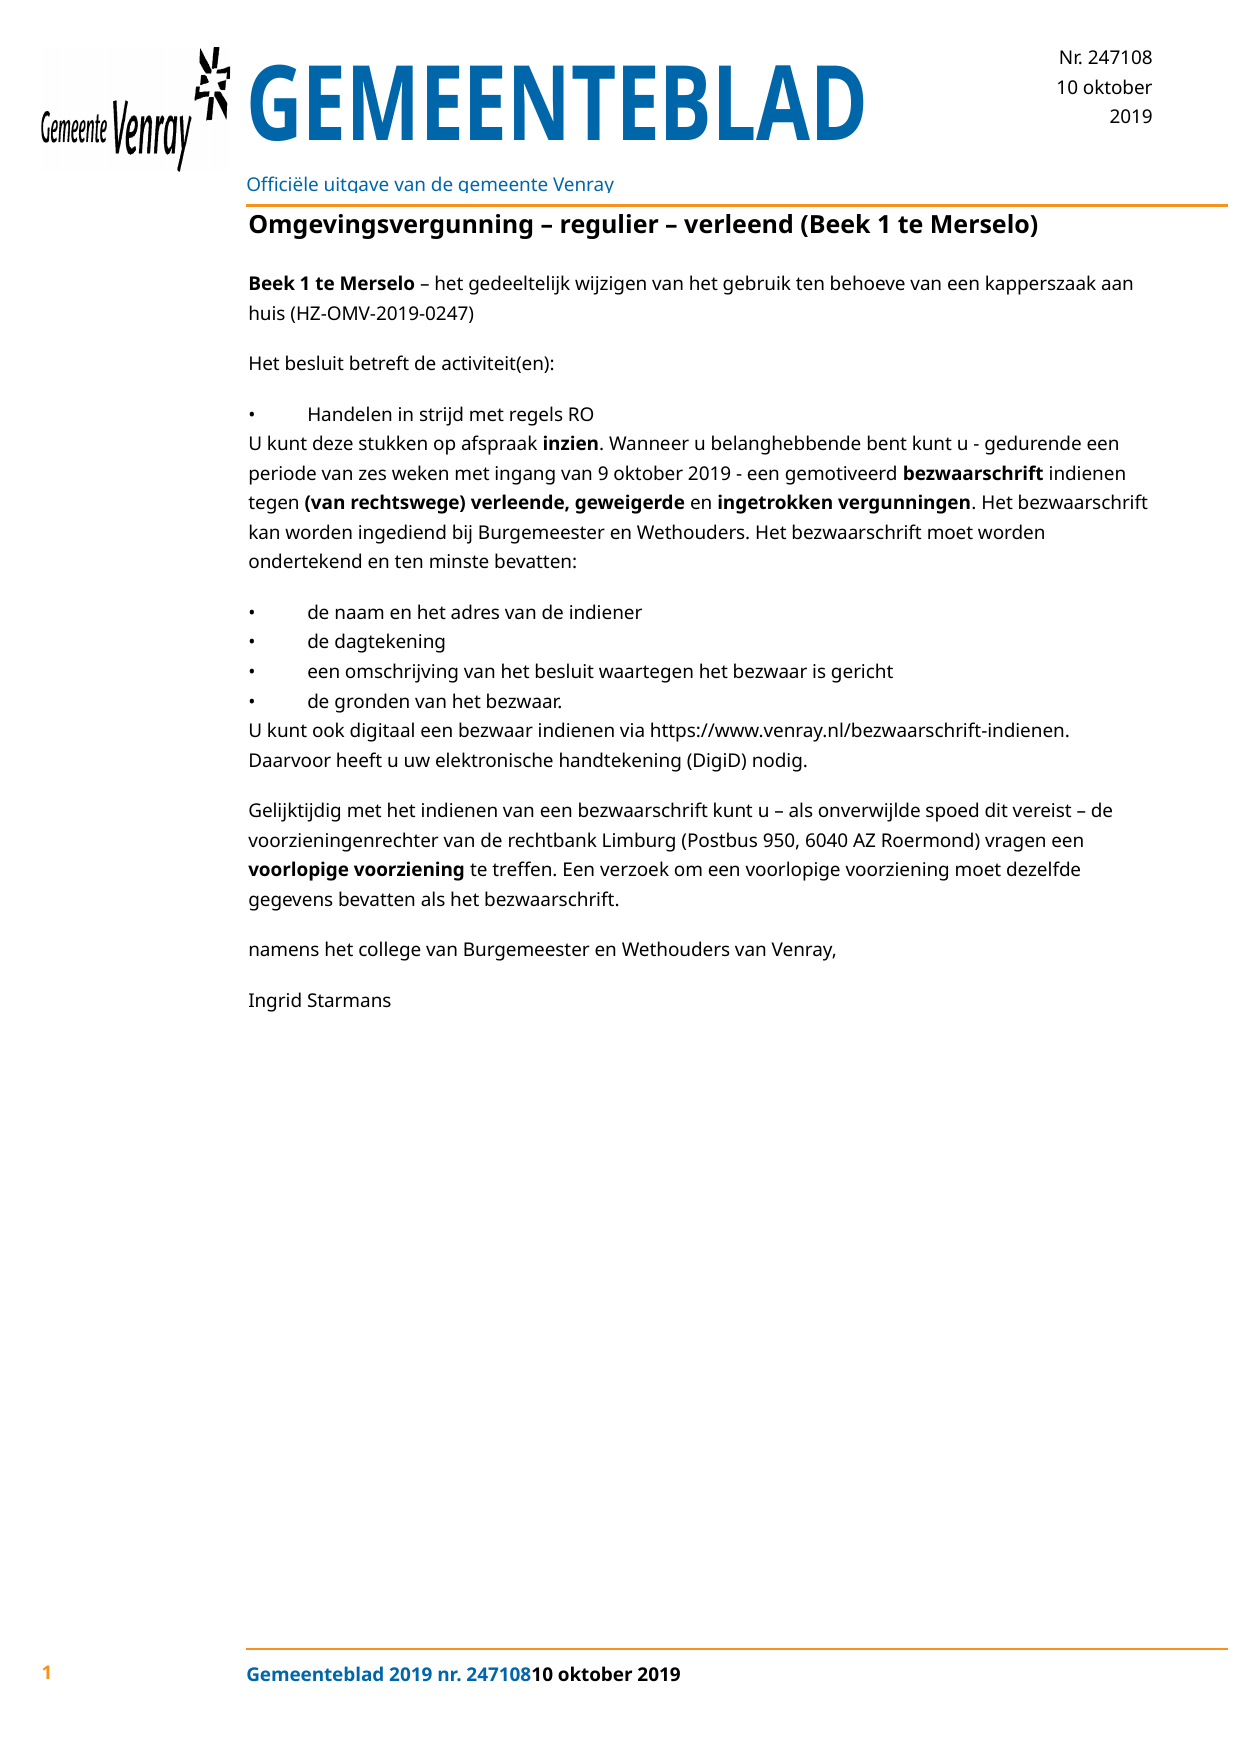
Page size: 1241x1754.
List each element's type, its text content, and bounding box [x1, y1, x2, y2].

text U kunt ook digitaal een bezwaar indienen via https://www.venray.nl/bezwaarschrift-indienen. Daarvoor heeft u uw elektronische handtekening (DigiD) nodig. [248, 717, 1152, 773]
text Gelijktijdig met het indienen van een bezwaarschrift kunt u – als onverwijlde spoed dit vereist – de voorzieningenrechter van de rechtbank Limburg (Postbus 950, 6040 AZ Roermond) vragen een voorlopige voorziening te treffen. Een verzoek om een voorlopige voorziening moet dezelfde gegevens bevatten als het bezwaarschrift. [248, 797, 1152, 912]
text Het besluit betreft de activiteit(en): [248, 350, 1152, 376]
text U kunt deze stukken op afspraak inzien. Wanneer u belanghebbende bent kunt u - gedurende een periode van zes weken met ingang van 9 oktober 2019 - een gemotiveerd bezwaarschrift indienen tegen (van rechtswege) verleende, geweigerde en ingetrokken vergunningen. Het bezwaarschrift kan worden ingediend bij Burgemeester en Wethouders. Het bezwaarschrift moet worden ondertekend en ten minste bevatten: [248, 430, 1152, 574]
text Beek 1 te Merselo – het gedeeltelijk wijzigen van het gebruik ten behoeve van een kapperszaak aan huis (HZ-OMV-2019-0247) [248, 270, 1152, 326]
list de naam en het adres van de indiener [248, 599, 1152, 625]
list Handelen in strijd met regels RO [248, 401, 1152, 426]
text Omgevingsvergunning – regulier – verleend (Beek 1 te Merselo) [248, 207, 1152, 241]
text namens het college van Burgemeester en Wethouders van Venray, [248, 937, 1152, 962]
list de dagtekening [248, 629, 1152, 654]
list de gronden van het bezwaar. [248, 688, 1152, 713]
text Ingrid Starmans [248, 987, 1152, 1013]
list een omschrijving van het besluit waartegen het bezwaar is gericht [248, 658, 1152, 684]
picture [41, 47, 231, 172]
